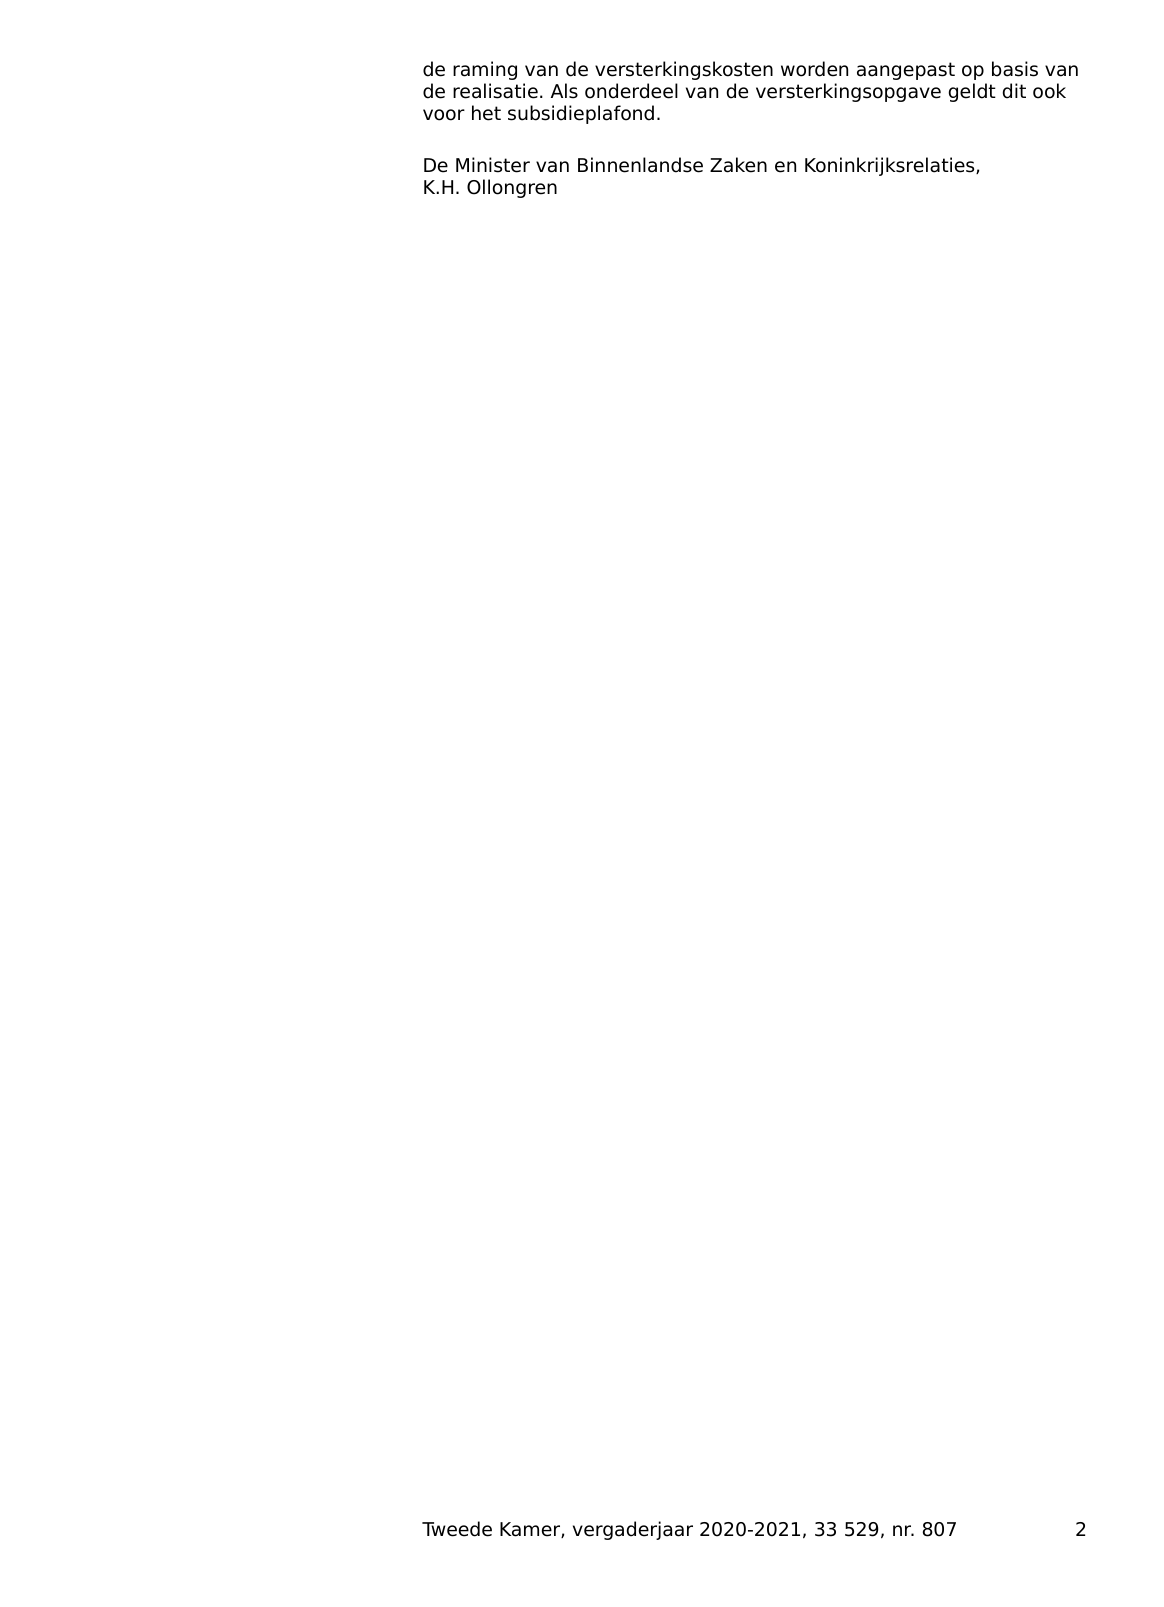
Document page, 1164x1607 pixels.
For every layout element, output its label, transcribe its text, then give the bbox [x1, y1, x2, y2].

text de raming van de versterkingskosten worden aangepast op basis van de realisatie. Als onderdeel van de versterkingsopgave geldt dit ook voor het subsidieplafond. [422, 59, 1087, 125]
text De Minister van Binnenlandse Zaken en Koninkrijksrelaties, K.H. Ollongren [422, 155, 1087, 199]
